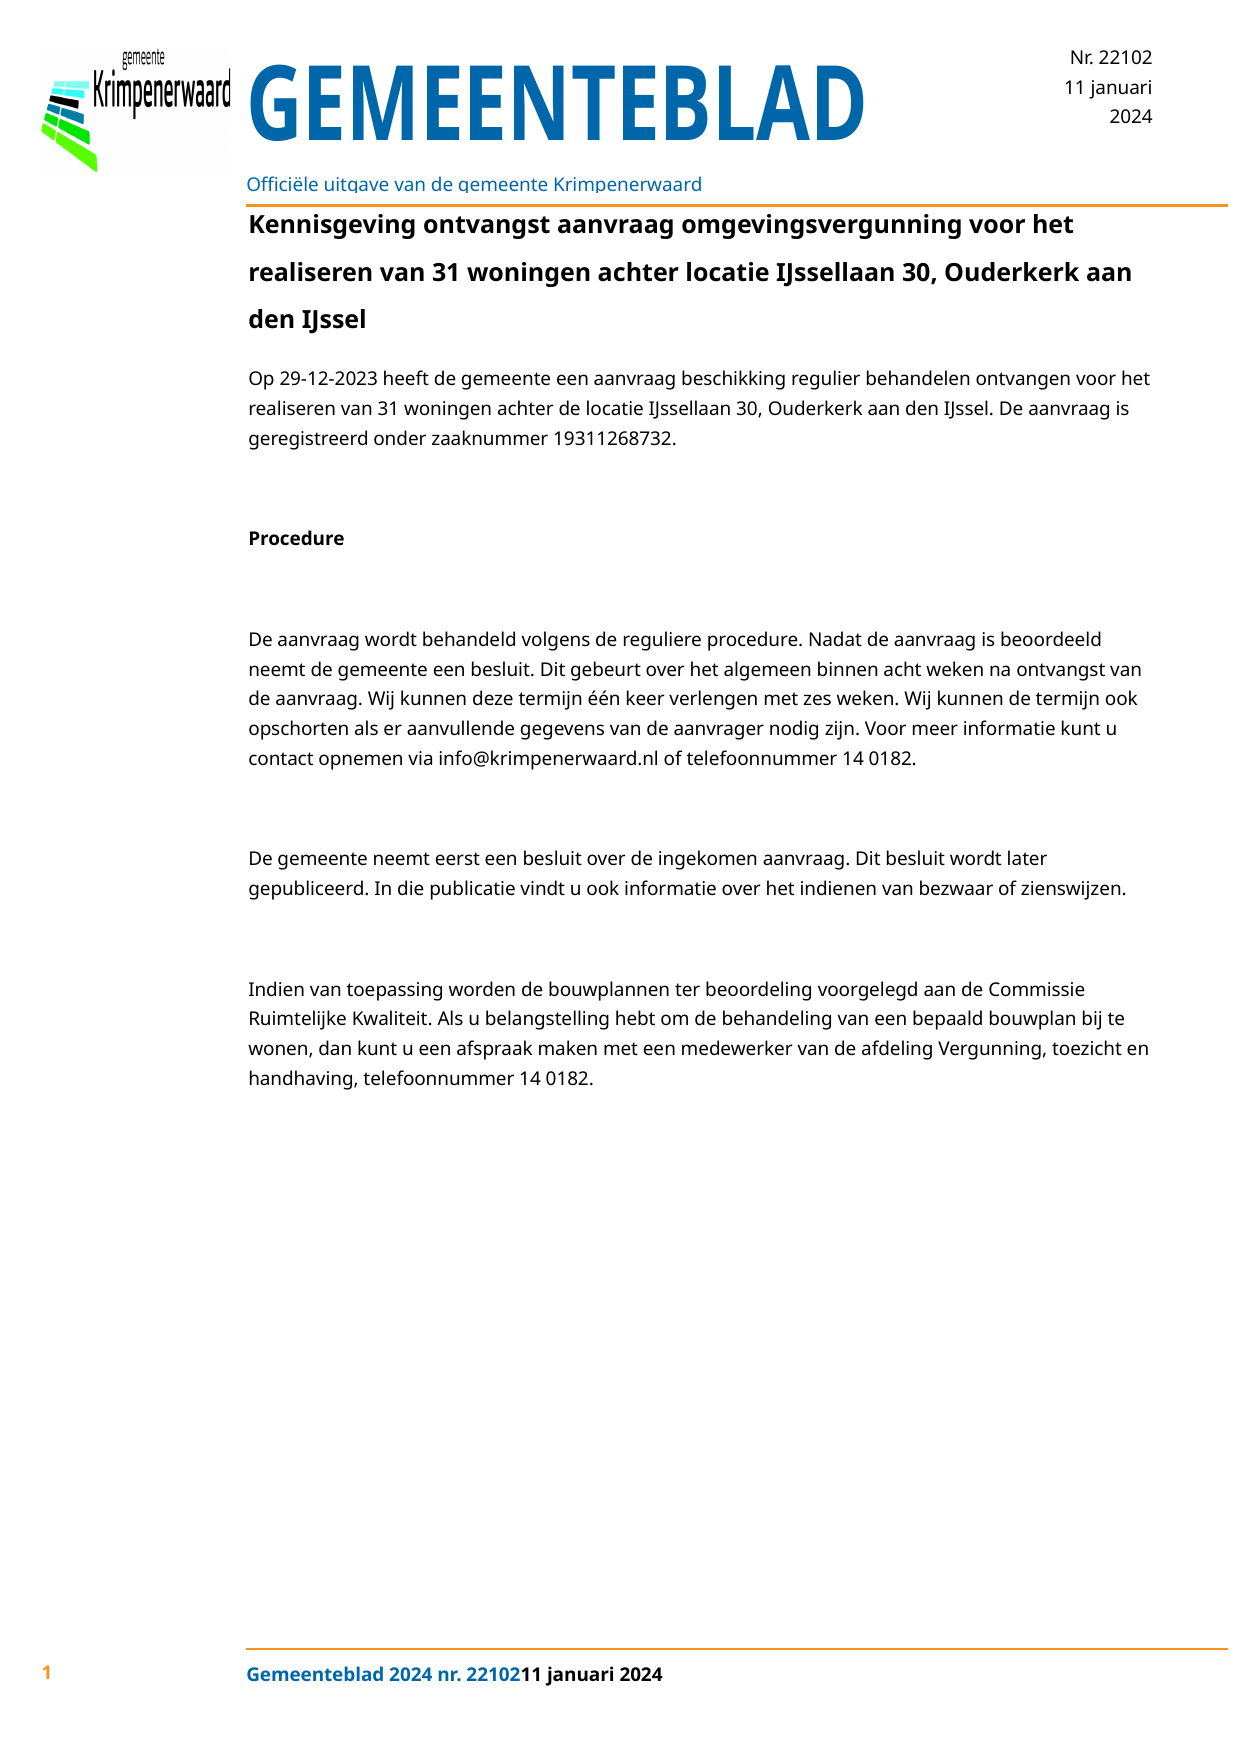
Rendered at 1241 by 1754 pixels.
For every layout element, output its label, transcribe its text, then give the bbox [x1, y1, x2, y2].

text Kennisgeving ontvangst aanvraag omgevingsvergunning voor het realiseren van 31 woningen achter locatie IJssellaan 30, Ouderkerk aan den IJssel [248, 207, 1152, 336]
text Indien van toepassing worden de bouwplannen ter beoordeling voorgelegd aan de Commissie Ruimtelijke Kwaliteit. Als u belangstelling hebt om de behandeling van een bepaald bouwplan bij te wonen, dan kunt u een afspraak maken met een medewerker van de afdeling Vergunning, toezicht en handhaving, telefoonnummer 14 0182. [248, 976, 1152, 1090]
picture [41, 47, 231, 172]
text Procedure [248, 526, 1152, 551]
text De aanvraag wordt behandeld volgens de reguliere procedure. Nadat de aanvraag is beoordeeld neemt de gemeente een besluit. Dit gebeurt over het algemeen binnen acht weken na ontvangst van de aanvraag. Wij kunnen deze termijn één keer verlengen met zes weken. Wij kunnen de termijn ook opschorten als er aanvullende gegevens van de aanvrager nodig zijn. Voor meer informatie kunt u contact opnemen via info@krimpenerwaard.nl of telefoonnummer 14 0182. [248, 626, 1152, 770]
text Op 29-12-2023 heeft de gemeente een aanvraag beschikking regulier behandelen ontvangen voor het realiseren van 31 woningen achter de locatie IJssellaan 30, Ouderkerk aan den IJssel. De aanvraag is geregistreerd onder zaaknummer 19311268732. [248, 366, 1152, 450]
text De gemeente neemt eerst een besluit over de ingekomen aanvraag. Dit besluit wordt later gepubliceerd. In die publicatie vindt u ook informatie over het indienen van bezwaar of zienswijzen. [248, 846, 1152, 901]
